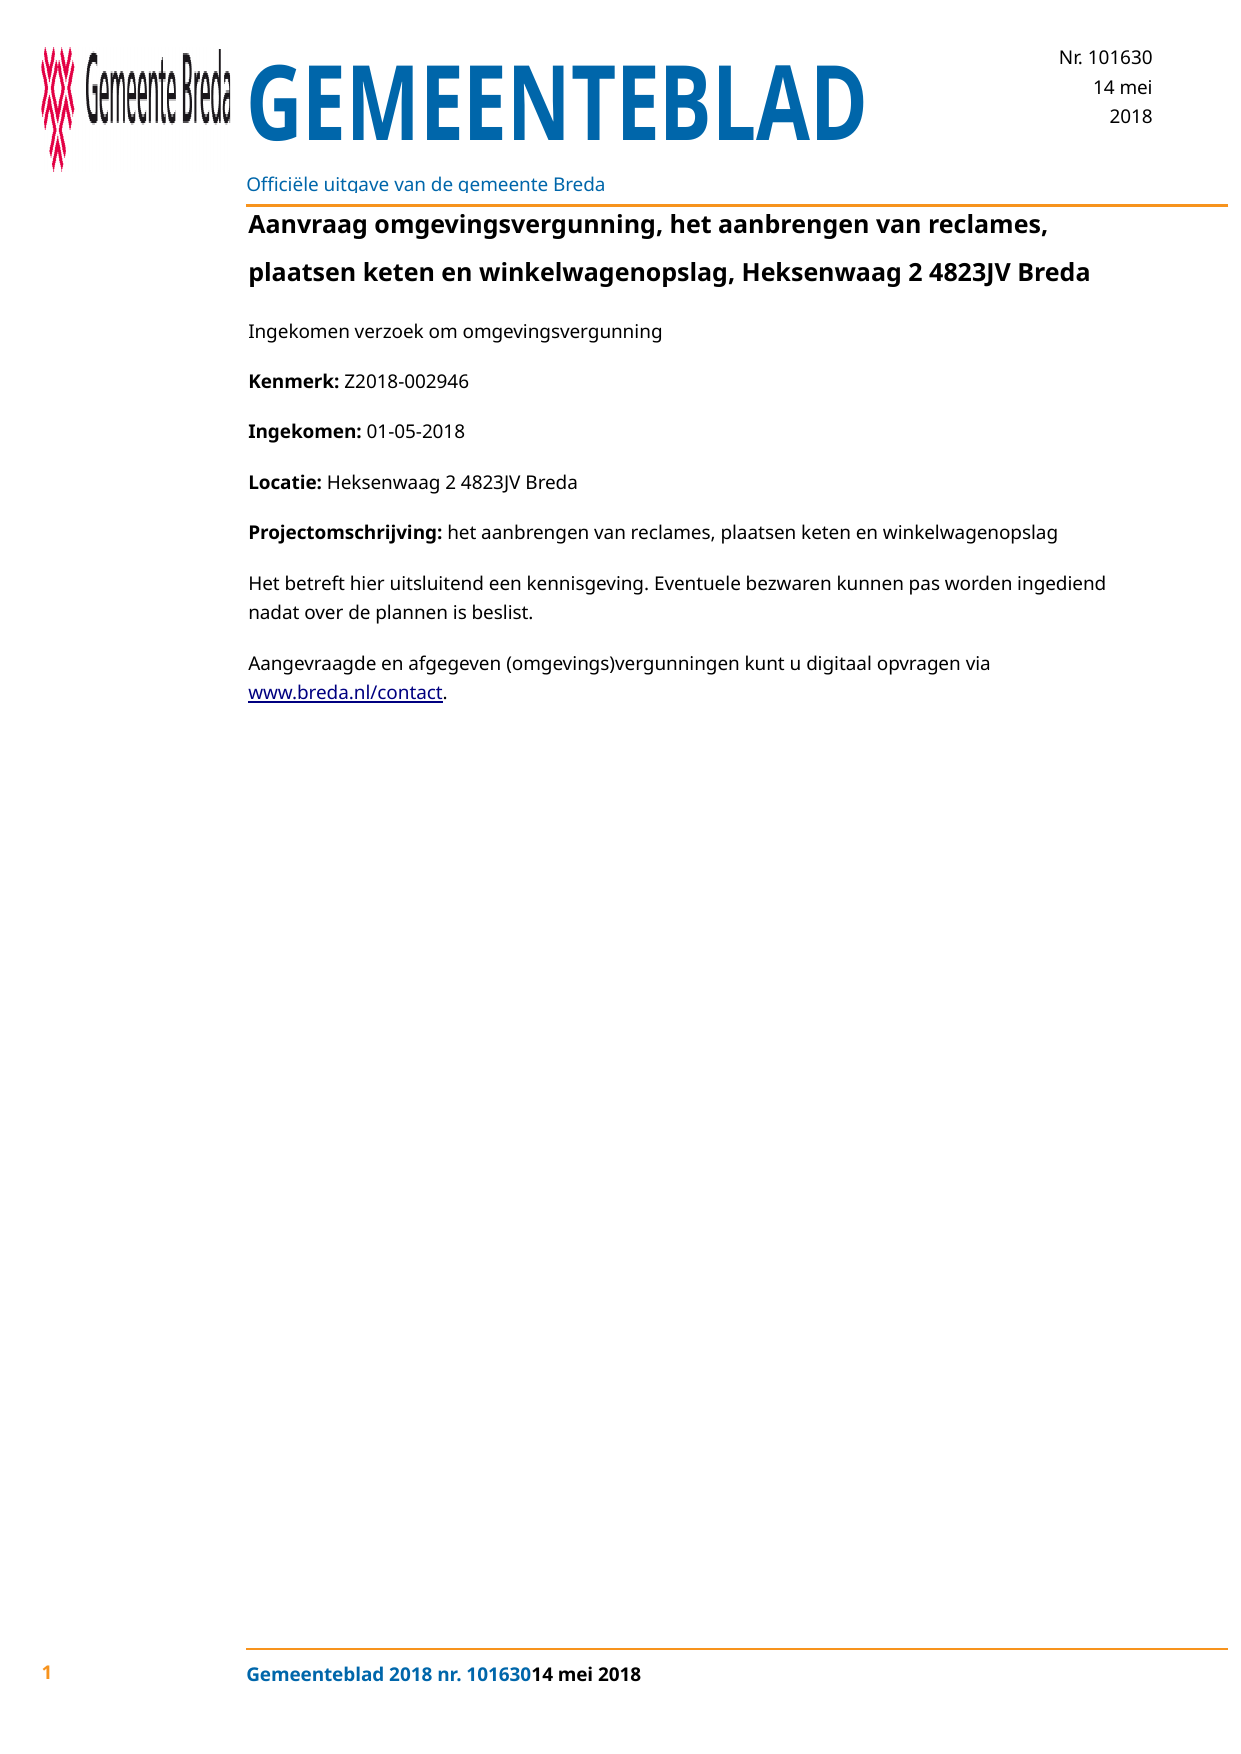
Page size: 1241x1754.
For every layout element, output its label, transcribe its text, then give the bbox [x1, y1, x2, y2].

text Ingekomen: 01-05-2018 [248, 419, 1152, 444]
text Locatie: Heksenwaag 2 4823JV Breda [248, 469, 1152, 495]
text Kenmerk: Z2018-002946 [248, 368, 1152, 394]
text Projectomschrijving: het aanbrengen van reclames, plaatsen keten en winkelwagenopslag [248, 519, 1152, 545]
text Aanvraag omgevingsvergunning, het aanbrengen van reclames, plaatsen keten en winkelwagenopslag, Heksenwaag 2 4823JV Breda [248, 207, 1152, 288]
text Aangevraagde en afgegeven (omgevings)vergunningen kunt u digitaal opvragen via www.breda.nl/contact. [248, 650, 1152, 705]
picture [41, 47, 231, 172]
text Ingekomen verzoek om omgevingsvergunning [248, 318, 1152, 344]
text Het betreft hier uitsluitend een kennisgeving. Eventuele bezwaren kunnen pas worden ingediend nadat over de plannen is beslist. [248, 570, 1152, 625]
